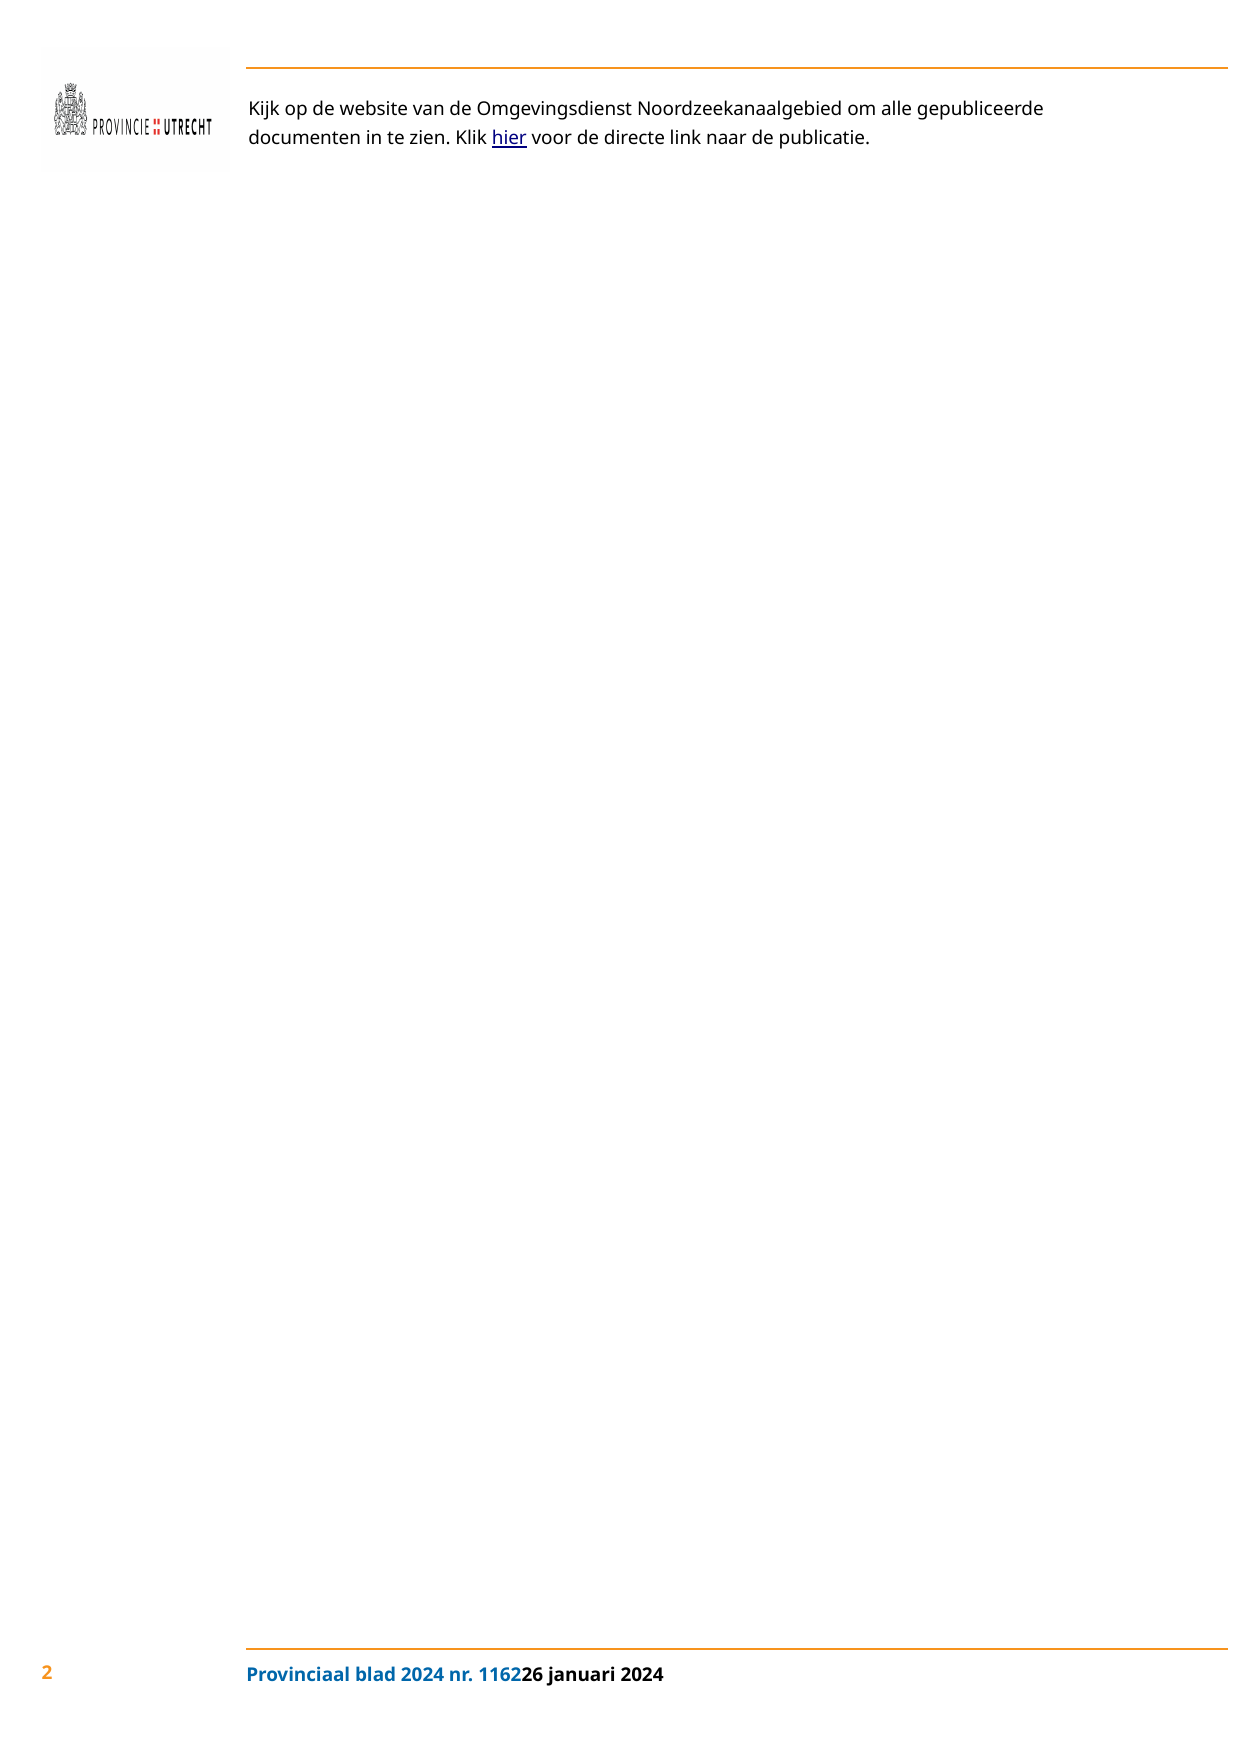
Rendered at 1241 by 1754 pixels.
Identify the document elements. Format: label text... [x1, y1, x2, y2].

text Kijk op de website van de Omgevingsdienst Noordzeekanaalgebied om alle gepubliceerde documenten in te zien. Klik hier voor de directe link naar de publicatie. [248, 95, 1152, 150]
picture [41, 47, 231, 172]
